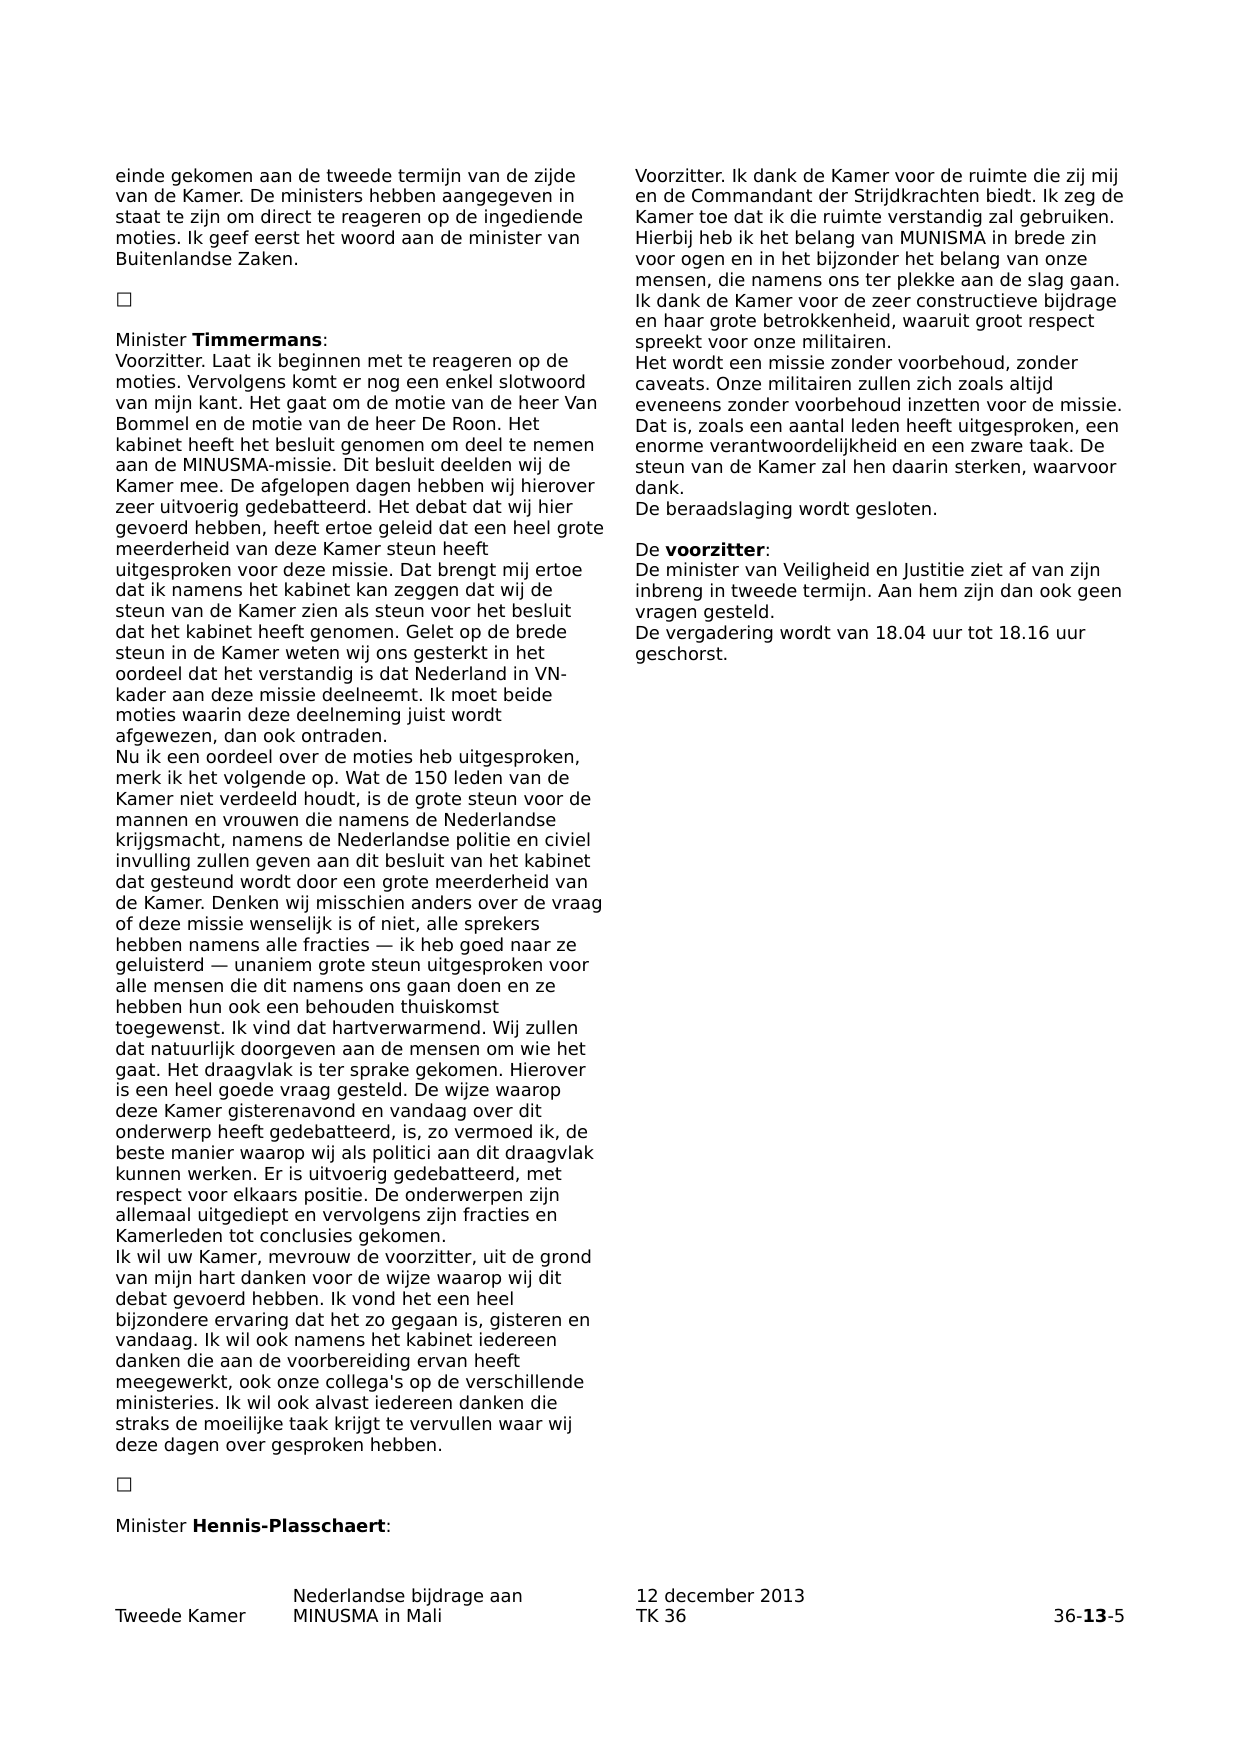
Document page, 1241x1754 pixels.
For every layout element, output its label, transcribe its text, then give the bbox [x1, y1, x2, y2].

text Nu ik een oordeel over de moties heb uitgesproken, merk ik het volgende op. Wat de 150 leden van de Kamer niet verdeeld houdt, is de grote steun voor de mannen en vrouwen die namens de Nederlandse krijgsmacht, namens de Nederlandse politie en civiel invulling zullen geven aan dit besluit van het kabinet dat gesteund wordt door een grote meerderheid van de Kamer. Denken wij misschien anders over de vraag of deze missie wenselijk is of niet, alle sprekers hebben namens alle fracties — ik heb goed naar ze geluisterd — unaniem grote steun uitgesproken voor alle mensen die dit namens ons gaan doen en ze hebben hun ook een behouden thuiskomst toegewenst. Ik vind dat hartverwarmend. Wij zullen dat natuurlijk doorgeven aan de mensen om wie het gaat. Het draagvlak is ter sprake gekomen. Hierover is een heel goede vraag gesteld. De wijze waarop deze Kamer gisterenavond en vandaag over dit onderwerp heeft gedebatteerd, is, zo vermoed ik, de beste manier waarop wij als politici aan dit draagvlak kunnen werken. Er is uitvoerig gedebatteerd, met respect voor elkaars positie. De onderwerpen zijn allemaal uitgediept en vervolgens zijn fracties en Kamerleden tot conclusies gekomen. [115, 747, 605, 1247]
text ⬜ [115, 1475, 605, 1496]
text Voorzitter. Ik dank de Kamer voor de ruimte die zij mij en de Commandant der Strijdkrachten biedt. Ik zeg de Kamer toe dat ik die ruimte verstandig zal gebruiken. Hierbij heb ik het belang van MUNISMA in brede zin voor ogen en in het bijzonder het belang van onze mensen, die namens ons ter plekke aan de slag gaan. Ik dank de Kamer voor de zeer constructieve bijdrage en haar grote betrokkenheid, waaruit groot respect spreekt voor onze militairen. [635, 165, 1125, 353]
text De minister van Veiligheid en Justitie ziet af van zijn inbreng in tweede termijn. Aan hem zijn dan ook geen vragen gesteld. [635, 560, 1125, 623]
text einde gekomen aan de tweede termijn van de zijde van de Kamer. De ministers hebben aangegeven in staat te zijn om direct te reageren op de ingediende moties. Ik geef eerst het woord aan de minister van Buitenlandse Zaken. [115, 165, 605, 269]
text Het wordt een missie zonder voorbehoud, zonder caveats. Onze militairen zullen zich zoals altijd eveneens zonder voorbehoud inzetten voor de missie. Dat is, zoals een aantal leden heeft uitgesproken, een enorme verantwoordelijkheid en een zware taak. De steun van de Kamer zal hen daarin sterken, waarvoor dank. [635, 353, 1125, 499]
text Minister Timmermans: [115, 330, 605, 351]
text Voorzitter. Laat ik beginnen met te reageren op de moties. Vervolgens komt er nog een enkel slotwoord van mijn kant. Het gaat om de motie van de heer Van Bommel en de motie van de heer De Roon. Het kabinet heeft het besluit genomen om deel te nemen aan de MINUSMA-missie. Dit besluit deelden wij de Kamer mee. De afgelopen dagen hebben wij hierover zeer uitvoerig gedebatteerd. Het debat dat wij hier gevoerd hebben, heeft ertoe geleid dat een heel grote meerderheid van deze Kamer steun heeft uitgesproken voor deze missie. Dat brengt mij ertoe dat ik namens het kabinet kan zeggen dat wij de steun van de Kamer zien als steun voor het besluit dat het kabinet heeft genomen. Gelet op de brede steun in de Kamer weten wij ons gesterkt in het oordeel dat het verstandig is dat Nederland in VN-kader aan deze missie deelneemt. Ik moet beide moties waarin deze deelneming juist wordt afgewezen, dan ook ontraden. [115, 351, 605, 747]
text De voorzitter: [635, 539, 1125, 560]
text ⬜ [115, 289, 605, 310]
text De vergadering wordt van 18.04 uur tot 18.16 uur geschorst. [635, 623, 1125, 664]
text Minister Hennis-Plasschaert: [115, 1516, 605, 1537]
text Ik wil uw Kamer, mevrouw de voorzitter, uit de grond van mijn hart danken voor de wijze waarop wij dit debat gevoerd hebben. Ik vond het een heel bijzondere ervaring dat het zo gegaan is, gisteren en vandaag. Ik wil ook namens het kabinet iedereen danken die aan de voorbereiding ervan heeft meegewerkt, ook onze collega's op de verschillende ministeries. Ik wil ook alvast iedereen danken die straks de moeilijke taak krijgt te vervullen waar wij deze dagen over gesproken hebben. [115, 1247, 605, 1455]
text De beraadslaging wordt gesloten. [635, 499, 1125, 519]
